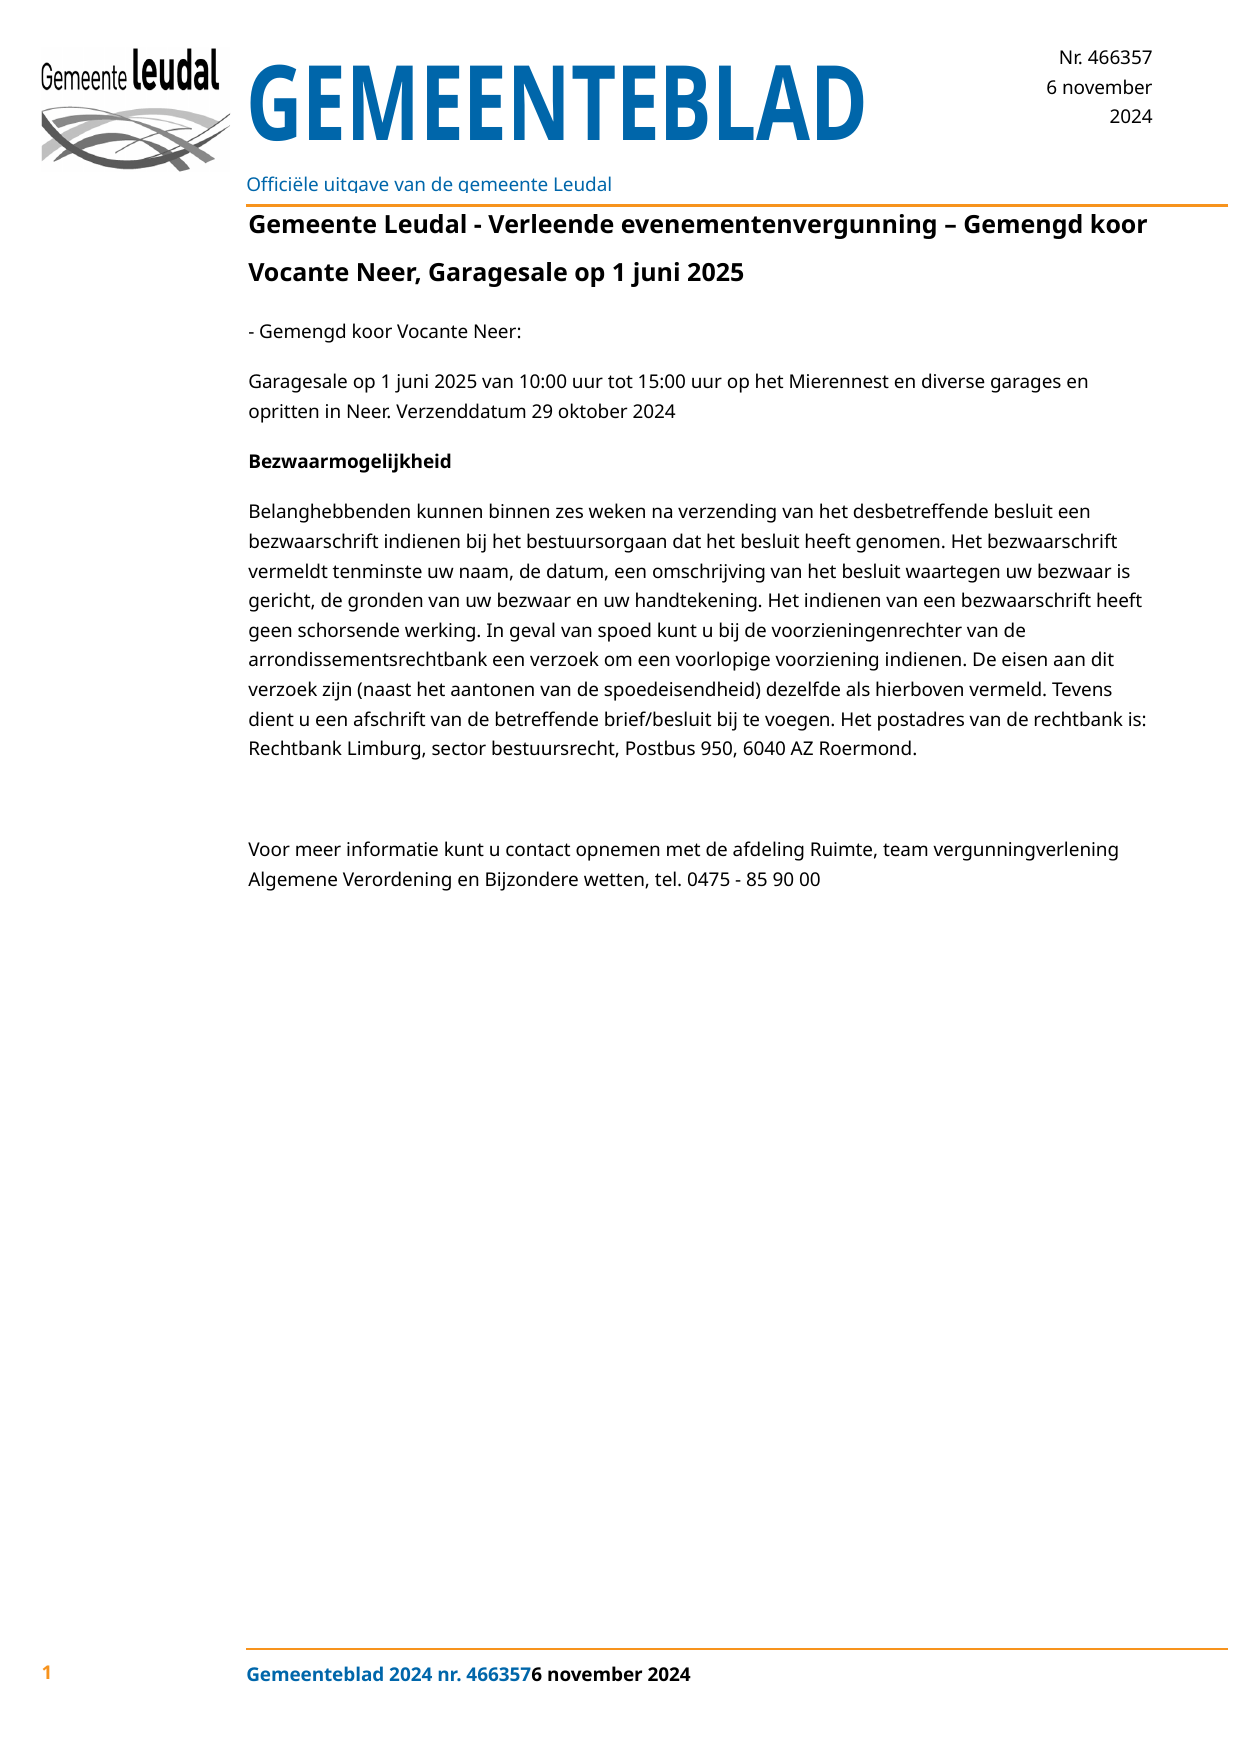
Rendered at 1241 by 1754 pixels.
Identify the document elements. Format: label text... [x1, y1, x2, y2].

picture [41, 47, 231, 172]
text Gemeente Leudal - Verleende evenementenvergunning – Gemengd koor Vocante Neer, Garagesale op 1 juni 2025 [248, 207, 1152, 288]
text Voor meer informatie kunt u contact opnemen met de afdeling Ruimte, team vergunningverlening Algemene Verordening en Bijzondere wetten, tel. 0475 - 85 90 00 [248, 836, 1152, 892]
text Bezwaarmogelijkheid [248, 448, 1152, 474]
text - Gemengd koor Vocante Neer: [248, 318, 1152, 344]
text Belanghebbenden kunnen binnen zes weken na verzending van het desbetreffende besluit een bezwaarschrift indienen bij het bestuursorgaan dat het besluit heeft genomen. Het bezwaarschrift vermeldt tenminste uw naam, de datum, een omschrijving van het besluit waartegen uw bezwaar is gericht, de gronden van uw bezwaar en uw handtekening. Het indienen van een bezwaarschrift heeft geen schorsende werking. In geval van spoed kunt u bij de voorzieningenrechter van de arrondissementsrechtbank een verzoek om een voorlopige voorziening indienen. De eisen aan dit verzoek zijn (naast het aantonen van de spoedeisendheid) dezelfde als hierboven vermeld. Tevens dient u een afschrift van de betreffende brief/besluit bij te voegen. Het postadres van de rechtbank is: Rechtbank Limburg, sector bestuursrecht, Postbus 950, 6040 AZ Roermond. [248, 499, 1152, 761]
text Garagesale op 1 juni 2025 van 10:00 uur tot 15:00 uur op het Mierennest en diverse garages en opritten in Neer. Verzenddatum 29 oktober 2024 [248, 368, 1152, 424]
